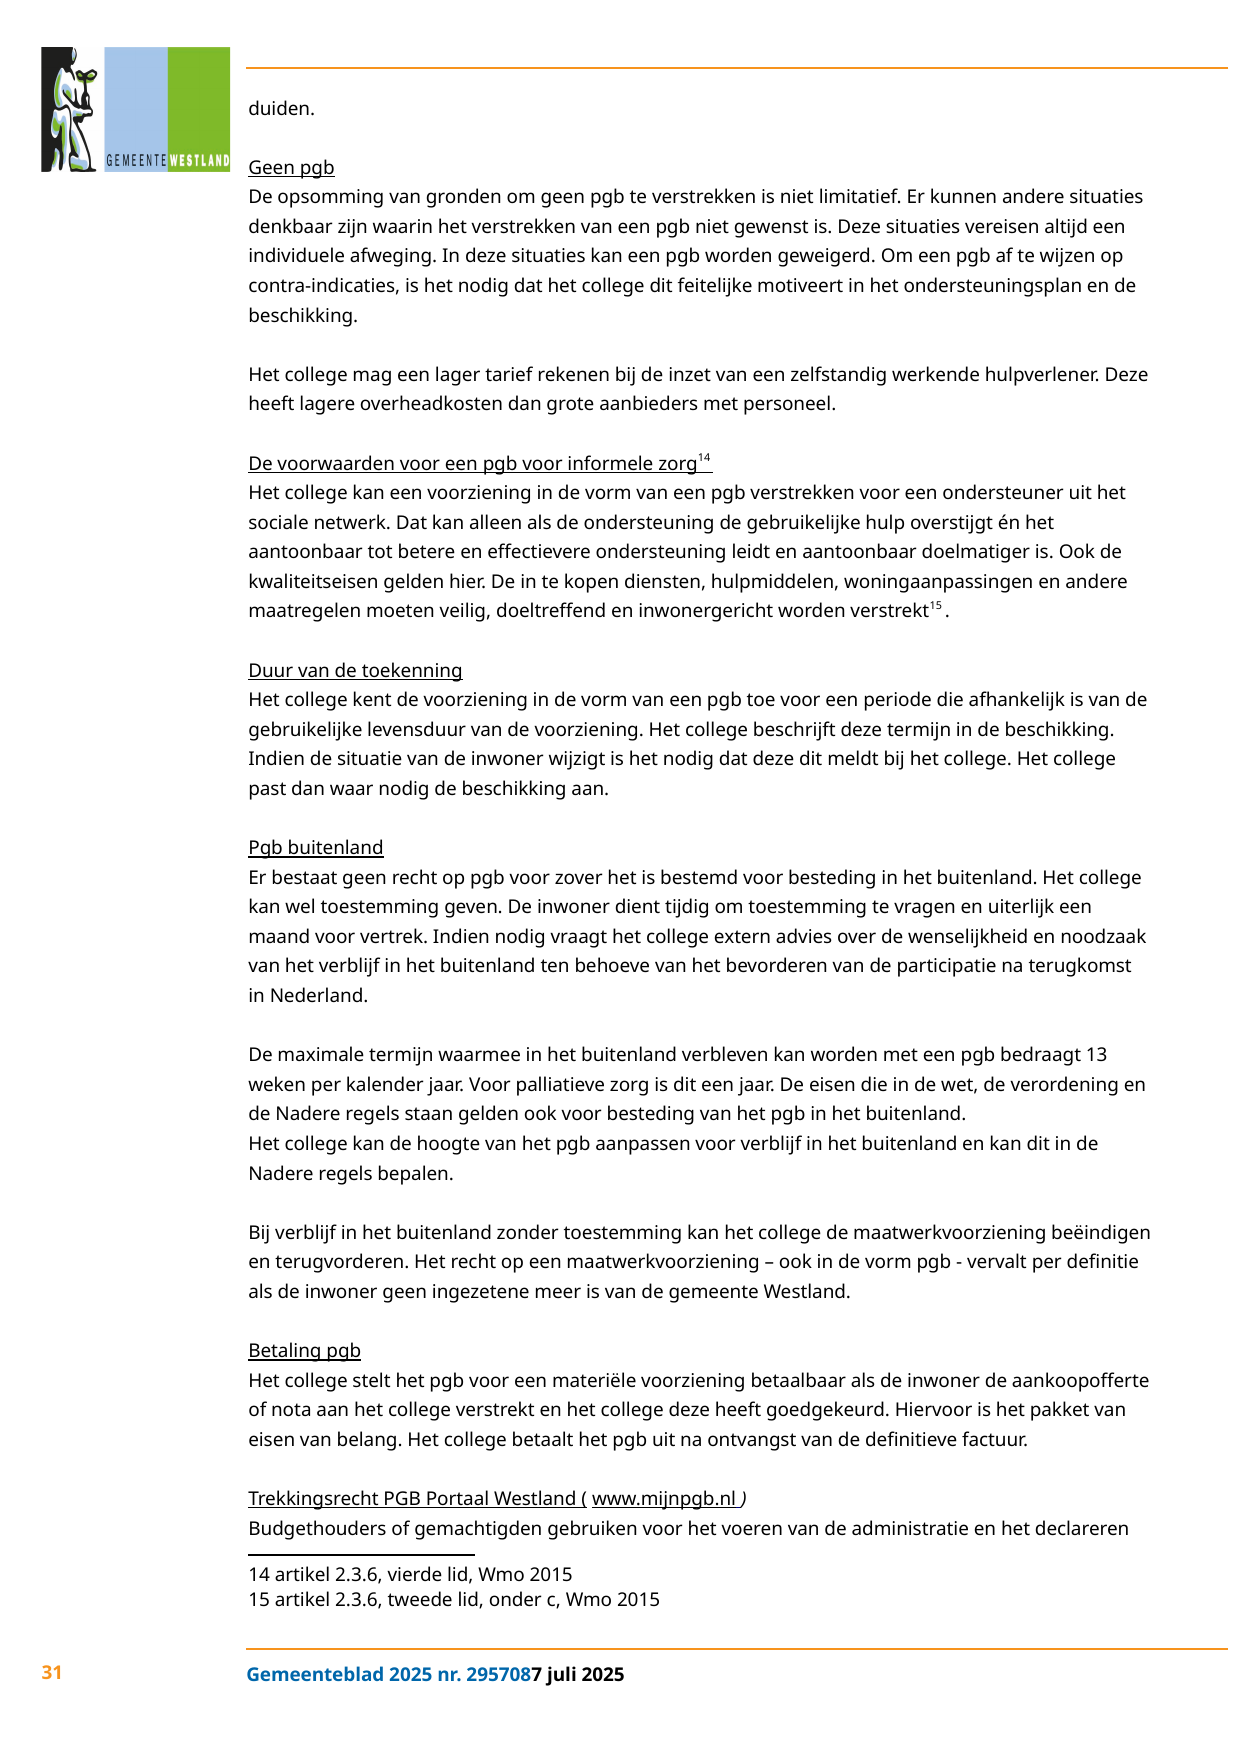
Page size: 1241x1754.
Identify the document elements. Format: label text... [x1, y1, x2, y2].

text De voorwaarden voor een pgb voor informele zorg [248, 450, 1152, 476]
text Het college stelt het pgb voor een materiële voorziening betaalbaar als de inwoner de aankoopofferte of nota aan het college verstrekt en het college deze heeft goedgekeurd. Hiervoor is het pakket van eisen van belang. Het college betaalt het pgb uit na ontvangst van de definitieve factuur. [248, 1367, 1152, 1452]
text Het college mag een lager tarief rekenen bij de inzet van een zelfstandig werkende hulpverlener. Deze heeft lagere overheadkosten dan grote aanbieders met personeel. [248, 361, 1152, 416]
text artikel 2.3.6, tweede lid, onder c, Wmo 2015 [248, 1586, 1152, 1612]
text Pgb buitenland [248, 834, 1152, 860]
text Duur van de toekenning [248, 657, 1152, 683]
text De opsomming van gronden om geen pgb te verstrekken is niet limitatief. Er kunnen andere situaties denkbaar zijn waarin het verstrekken van een pgb niet gewenst is. Deze situaties vereisen altijd een individuele afweging. In deze situaties kan een pgb worden geweigerd. Om een pgb af te wijzen op contra-indicaties, is het nodig dat het college dit feitelijke motiveert in het ondersteuningsplan en de beschikking. [248, 183, 1152, 328]
text Het college kan de hoogte van het pgb aanpassen voor verblijf in het buitenland en kan dit in de Nadere regels bepalen. [248, 1130, 1152, 1186]
text Bij verblijf in het buitenland zonder toestemming kan het college de maatwerkvoorziening beëindigen en terugvorderen. Het recht op een maatwerkvoorziening – ook in de vorm pgb - vervalt per definitie als de inwoner geen ingezetene meer is van de gemeente Westland. [248, 1219, 1152, 1304]
text Trekkingsrecht PGB Portaal Westland ( www.mijnpgb.nl ) [248, 1485, 1152, 1511]
text Het college kent de voorziening in de vorm van een pgb toe voor een periode die afhankelijk is van de gebruikelijke levensduur van de voorziening. Het college beschrijft deze termijn in de beschikking. Indien de situatie van de inwoner wijzigt is het nodig dat deze dit meldt bij het college. Het college past dan waar nodig de beschikking aan. [248, 686, 1152, 801]
text Budgethouders of gemachtigden gebruiken voor het voeren van de administratie en het declareren [248, 1515, 1152, 1541]
text Geen pgb [248, 154, 1152, 180]
text De maximale termijn waarmee in het buitenland verbleven kan worden met een pgb bedraagt 13 weken per kalender jaar. Voor palliatieve zorg is dit een jaar. De eisen die in de wet, de verordening en de Nadere regels staan gelden ook voor besteding van het pgb in het buitenland. [248, 1041, 1152, 1126]
text Het college kan een voorziening in de vorm van een pgb verstrekken voor een ondersteuner uit het sociale netwerk. Dat kan alleen als de ondersteuning de gebruikelijke hulp overstijgt én het aantoonbaar tot betere en effectievere ondersteuning leidt en aantoonbaar doelmatiger is. Ook de kwaliteitseisen gelden hier. De in te kopen diensten, hulpmiddelen, woningaanpassingen en andere maatregelen moeten veilig, doeltreffend en inwonergericht worden verstrekt. [248, 479, 1152, 623]
text Er bestaat geen recht op pgb voor zover het is bestemd voor besteding in het buitenland. Het college kan wel toestemming geven. De inwoner dient tijdig om toestemming te vragen en uiterlijk een maand voor vertrek. Indien nodig vraagt het college extern advies over de wenselijkheid en noodzaak van het verblijf in het buitenland ten behoeve van het bevorderen van de participatie na terugkomst in Nederland. [248, 864, 1152, 1008]
text duiden. [248, 95, 1152, 121]
picture [41, 47, 231, 172]
text artikel 2.3.6, vierde lid, Wmo 2015 [248, 1561, 1152, 1586]
text Betaling pgb [248, 1337, 1152, 1363]
